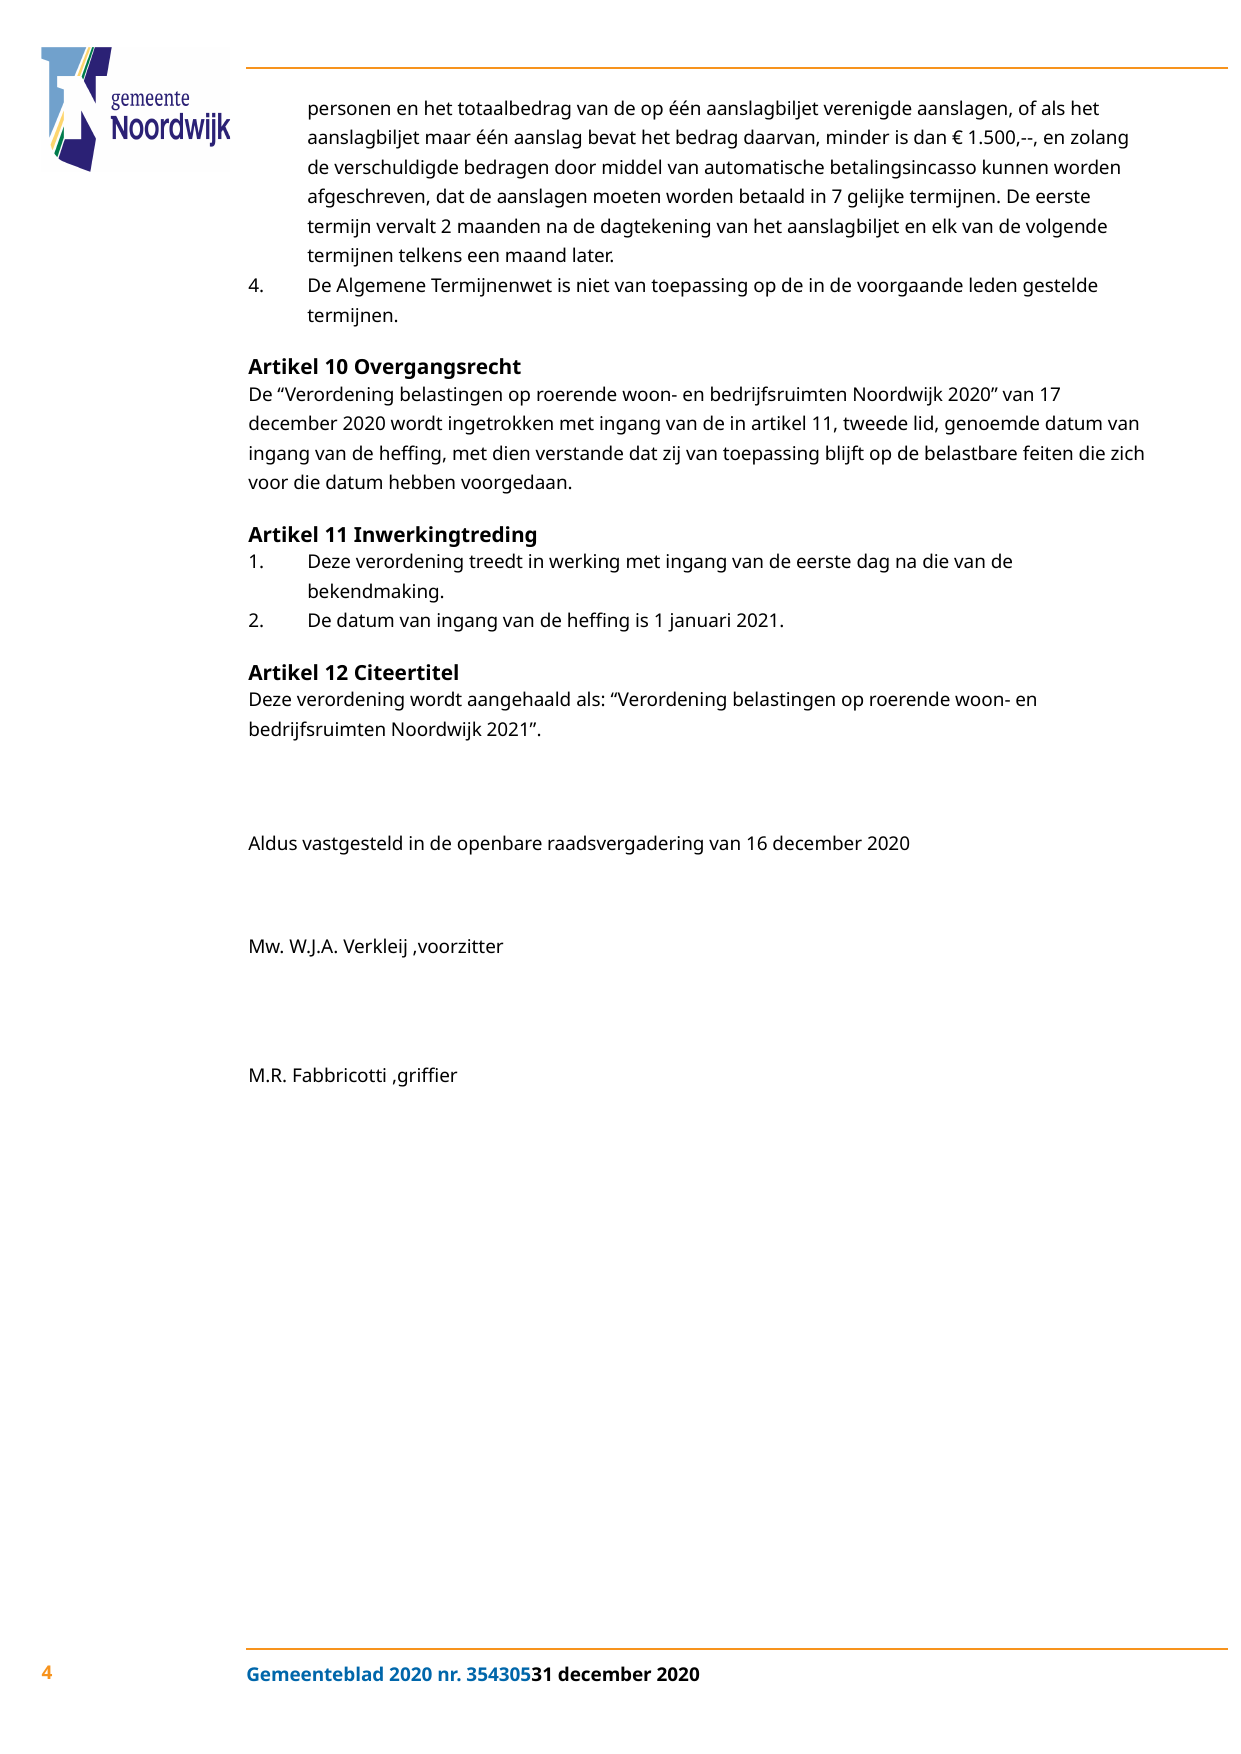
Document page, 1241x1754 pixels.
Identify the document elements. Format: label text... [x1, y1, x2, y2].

text Artikel 12 Citeertitel [248, 658, 1152, 686]
list Deze verordening treedt in werking met ingang van de eerste dag na die van de bekendmaking. [248, 548, 1152, 604]
text De “Verordening belastingen op roerende woon- en bedrijfsruimten Noordwijk 2020” van 17 december 2020 wordt ingetrokken met ingang van de in artikel 11, tweede lid, genoemde datum van ingang van de heffing, met dien verstande dat zij van toepassing blijft op de belastbare feiten die zich voor die datum hebben voorgedaan. [248, 381, 1152, 495]
list personen en het totaalbedrag van de op één aanslagbiljet verenigde aanslagen, of als het aanslagbiljet maar één aanslag bevat het bedrag daarvan, minder is dan € 1.500,--, en zolang de verschuldigde bedragen door middel van automatische betalingsincasso kunnen worden afgeschreven, dat de aanslagen moeten worden betaald in 7 gelijke termijnen. De eerste termijn vervalt 2 maanden na de dagtekening van het aanslagbiljet en elk van de volgende termijnen telkens een maand later. [248, 95, 1152, 268]
list De datum van ingang van de heffing is 1 januari 2021. [248, 607, 1152, 633]
text Artikel 10 Overgangsrecht [248, 352, 1152, 381]
text Deze verordening wordt aangehaald als: “Verordening belastingen op roerende woon- en bedrijfsruimten Noordwijk 2021”. [248, 686, 1152, 742]
text Aldus vastgesteld in de openbare raadsvergadering van 16 december 2020 [248, 830, 1152, 856]
text M.R. Fabbricotti ,griffier [248, 1062, 1152, 1088]
text Artikel 11 Inwerkingtreding [248, 520, 1152, 548]
text Mw. W.J.A. Verkleij ,voorzitter [248, 933, 1152, 959]
list De Algemene Termijnenwet is niet van toepassing op de in de voorgaande leden gestelde termijnen. [248, 272, 1152, 328]
picture [41, 47, 231, 172]
